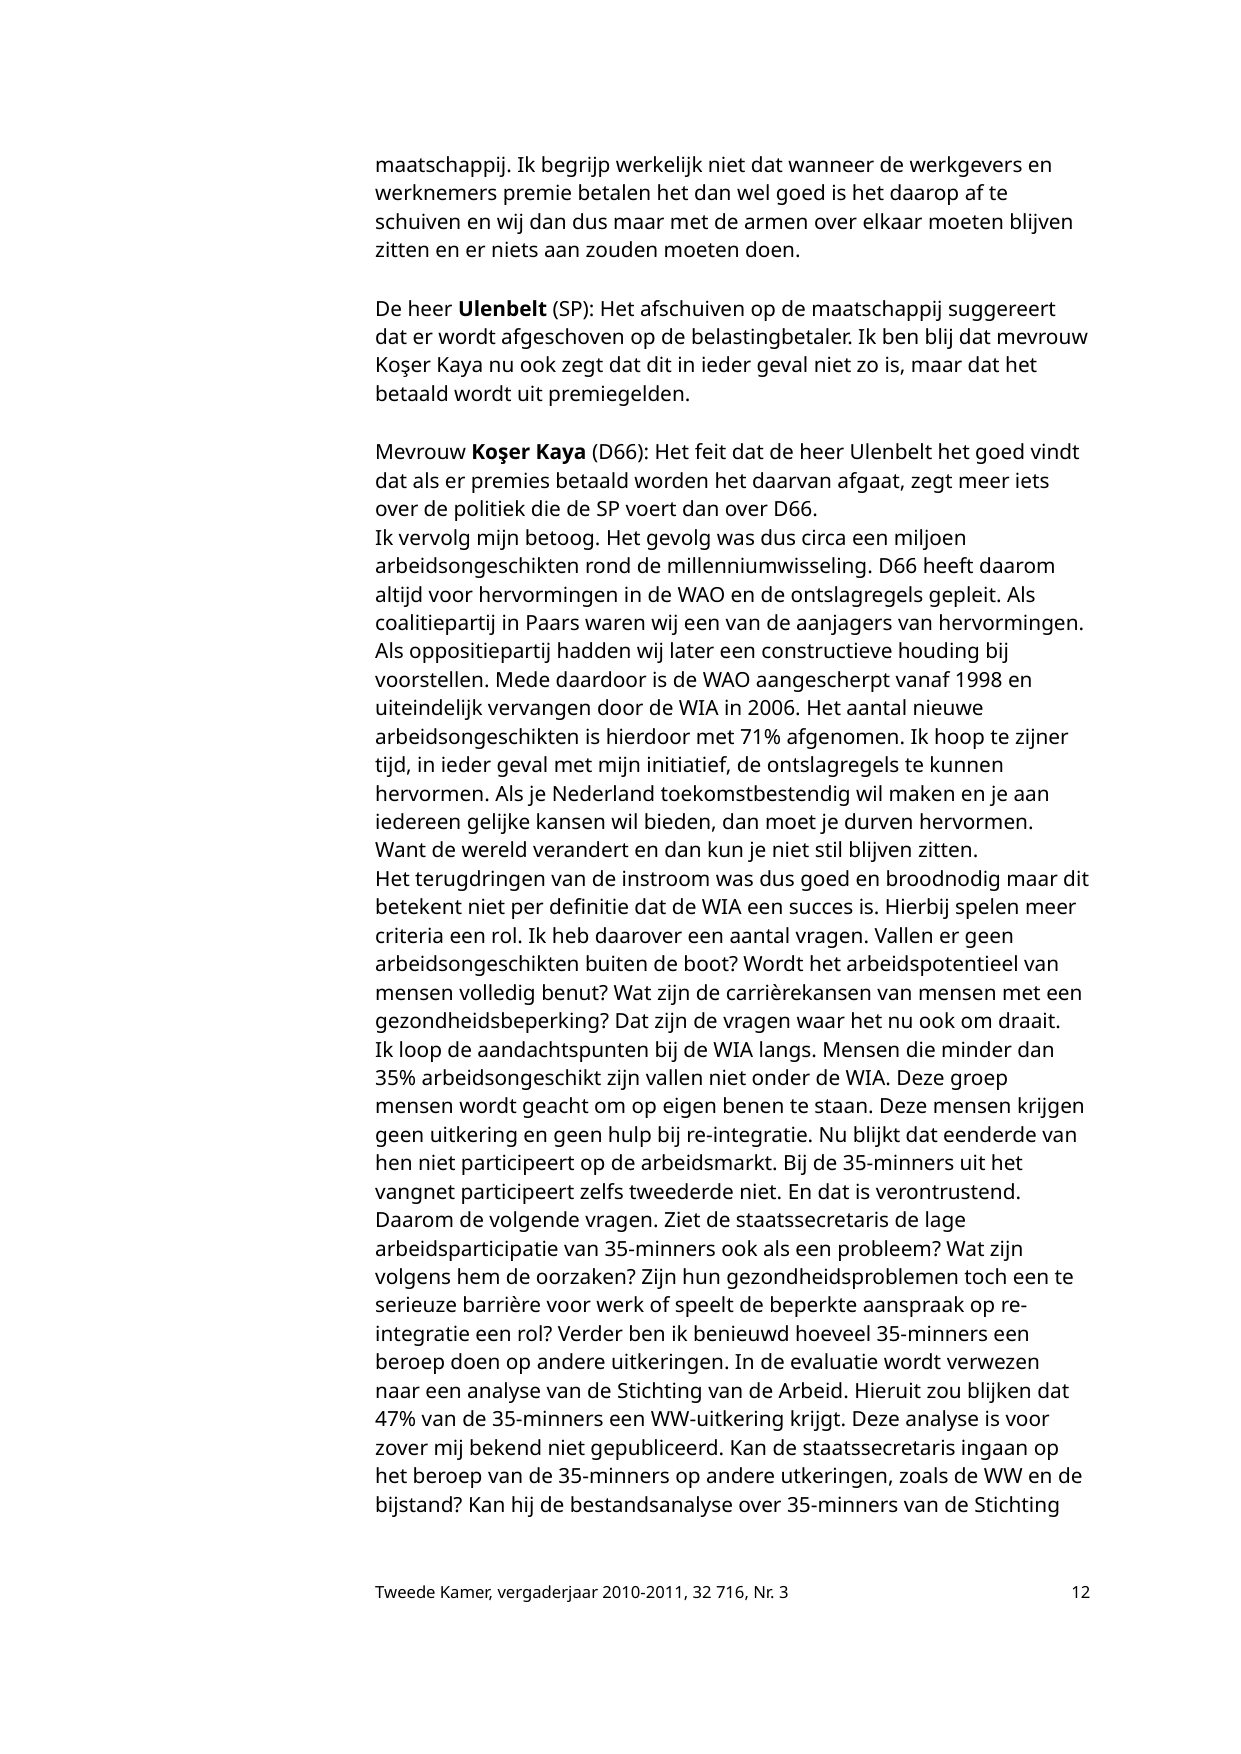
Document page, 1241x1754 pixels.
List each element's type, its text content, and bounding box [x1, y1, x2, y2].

text Ik loop de aandachtspunten bij de WIA langs. Mensen die minder dan 35% arbeidsongeschikt zijn vallen niet onder de WIA. Deze groep mensen wordt geacht om op eigen benen te staan. Deze mensen krijgen geen uitkering en geen hulp bij re-integratie. Nu blijkt dat eenderde van hen niet participeert op de arbeidsmarkt. Bij de 35-minners uit het vangnet participeert zelfs tweederde niet. En dat is verontrustend. Daarom de volgende vragen. Ziet de staatssecretaris de lage arbeidsparticipatie van 35-minners ook als een probleem? Wat zijn volgens hem de oorzaken? Zijn hun gezondheidsproblemen toch een te serieuze barrière voor werk of speelt de beperkte aanspraak op re-integratie een rol? Verder ben ik benieuwd hoeveel 35-minners een beroep doen op andere uitkeringen. In de evaluatie wordt verwezen naar een analyse van de Stichting van de Arbeid. Hieruit zou blijken dat 47% van de 35-minners een WW-uitkering krijgt. Deze analyse is voor zover mij bekend niet gepubliceerd. Kan de staatssecretaris ingaan op het beroep van de 35-minners op andere utkeringen, zoals de WW en de bijstand? Kan hij de bestandsanalyse over 35-minners van de Stichting [375, 1035, 1090, 1518]
text Het terugdringen van de instroom was dus goed en broodnodig maar dit betekent niet per definitie dat de WIA een succes is. Hierbij spelen meer criteria een rol. Ik heb daarover een aantal vragen. Vallen er geen arbeidsongeschikten buiten de boot? Wordt het arbeidspotentieel van mensen volledig benut? Wat zijn de carrièrekansen van mensen met een gezondheidsbeperking? Dat zijn de vragen waar het nu ook om draait. [375, 864, 1090, 1035]
text Ik vervolg mijn betoog. Het gevolg was dus circa een miljoen arbeidsongeschikten rond de millenniumwisseling. D66 heeft daarom altijd voor hervormingen in de WAO en de ontslagregels gepleit. Als coalitiepartij in Paars waren wij een van de aanjagers van hervormingen. Als oppositiepartij hadden wij later een constructieve houding bij voorstellen. Mede daardoor is de WAO aangescherpt vanaf 1998 en uiteindelijk vervangen door de WIA in 2006. Het aantal nieuwe arbeidsongeschikten is hierdoor met 71% afgenomen. Ik hoop te zijner tijd, in ieder geval met mijn initiatief, de ontslagregels te kunnen hervormen. Als je Nederland toekomstbestendig wil maken en je aan iedereen gelijke kansen wil bieden, dan moet je durven hervormen. Want de wereld verandert en dan kun je niet stil blijven zitten. [375, 523, 1090, 864]
text De heer Ulenbelt (SP): Het afschuiven op de maatschappij suggereert dat er wordt afgeschoven op de belastingbetaler. Ik ben blij dat mevrouw Koşer Kaya nu ook zegt dat dit in ieder geval niet zo is, maar dat het betaald wordt uit premiegelden. [375, 294, 1090, 407]
text maatschappij. Ik begrijp werkelijk niet dat wanneer de werkgevers en werknemers premie betalen het dan wel goed is het daarop af te schuiven en wij dan dus maar met de armen over elkaar moeten blijven zitten en er niets aan zouden moeten doen. [375, 150, 1090, 264]
text Mevrouw Koşer Kaya (D66): Het feit dat de heer Ulenbelt het goed vindt dat als er premies betaald worden het daarvan afgaat, zegt meer iets over de politiek die de SP voert dan over D66. [375, 437, 1090, 523]
